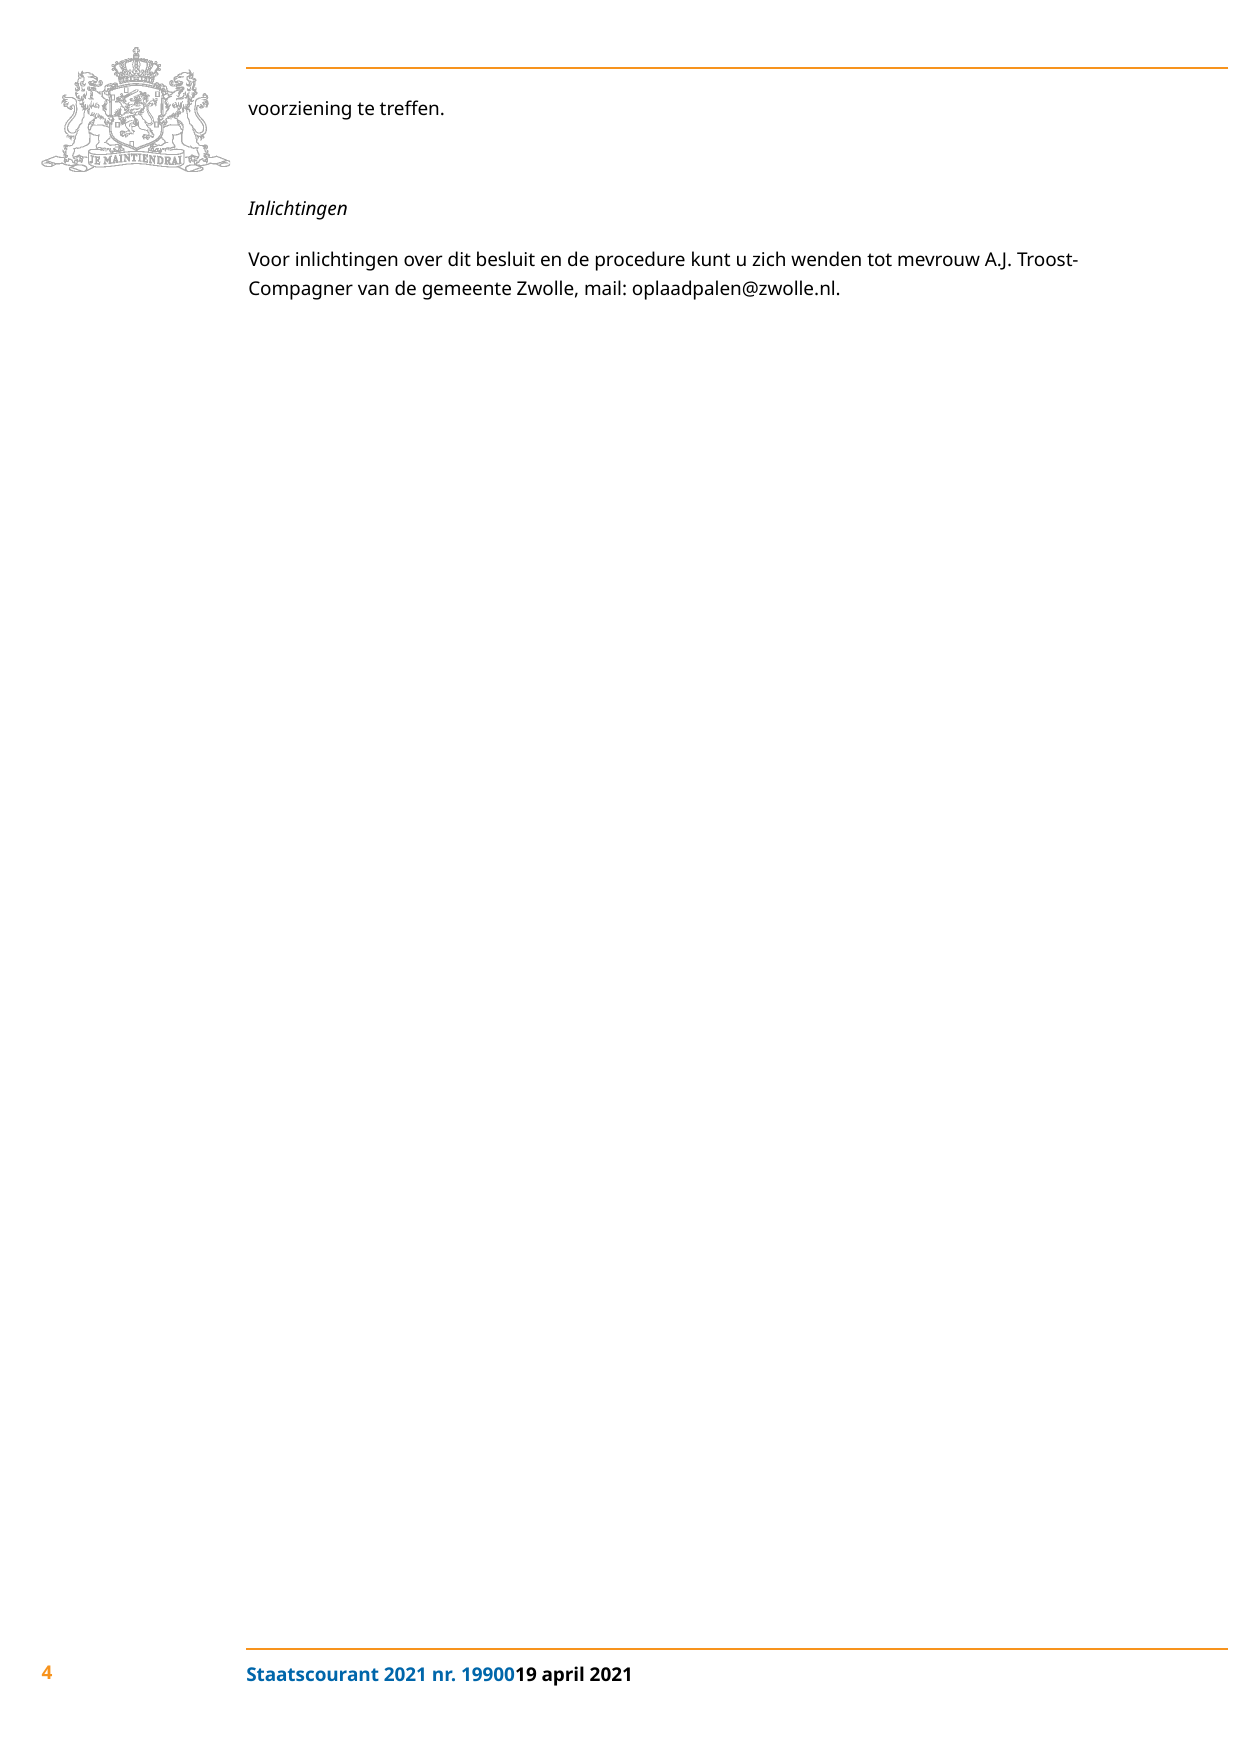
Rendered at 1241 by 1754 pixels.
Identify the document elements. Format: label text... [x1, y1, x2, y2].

picture [41, 47, 231, 172]
text Inlichtingen [248, 196, 1152, 221]
text Voor inlichtingen over dit besluit en de procedure kunt u zich wenden tot mevrouw A.J. Troost-Compagner van de gemeente Zwolle, mail: oplaadpalen@zwolle.nl. [248, 246, 1152, 301]
text voorziening te treffen. [248, 95, 1152, 121]
